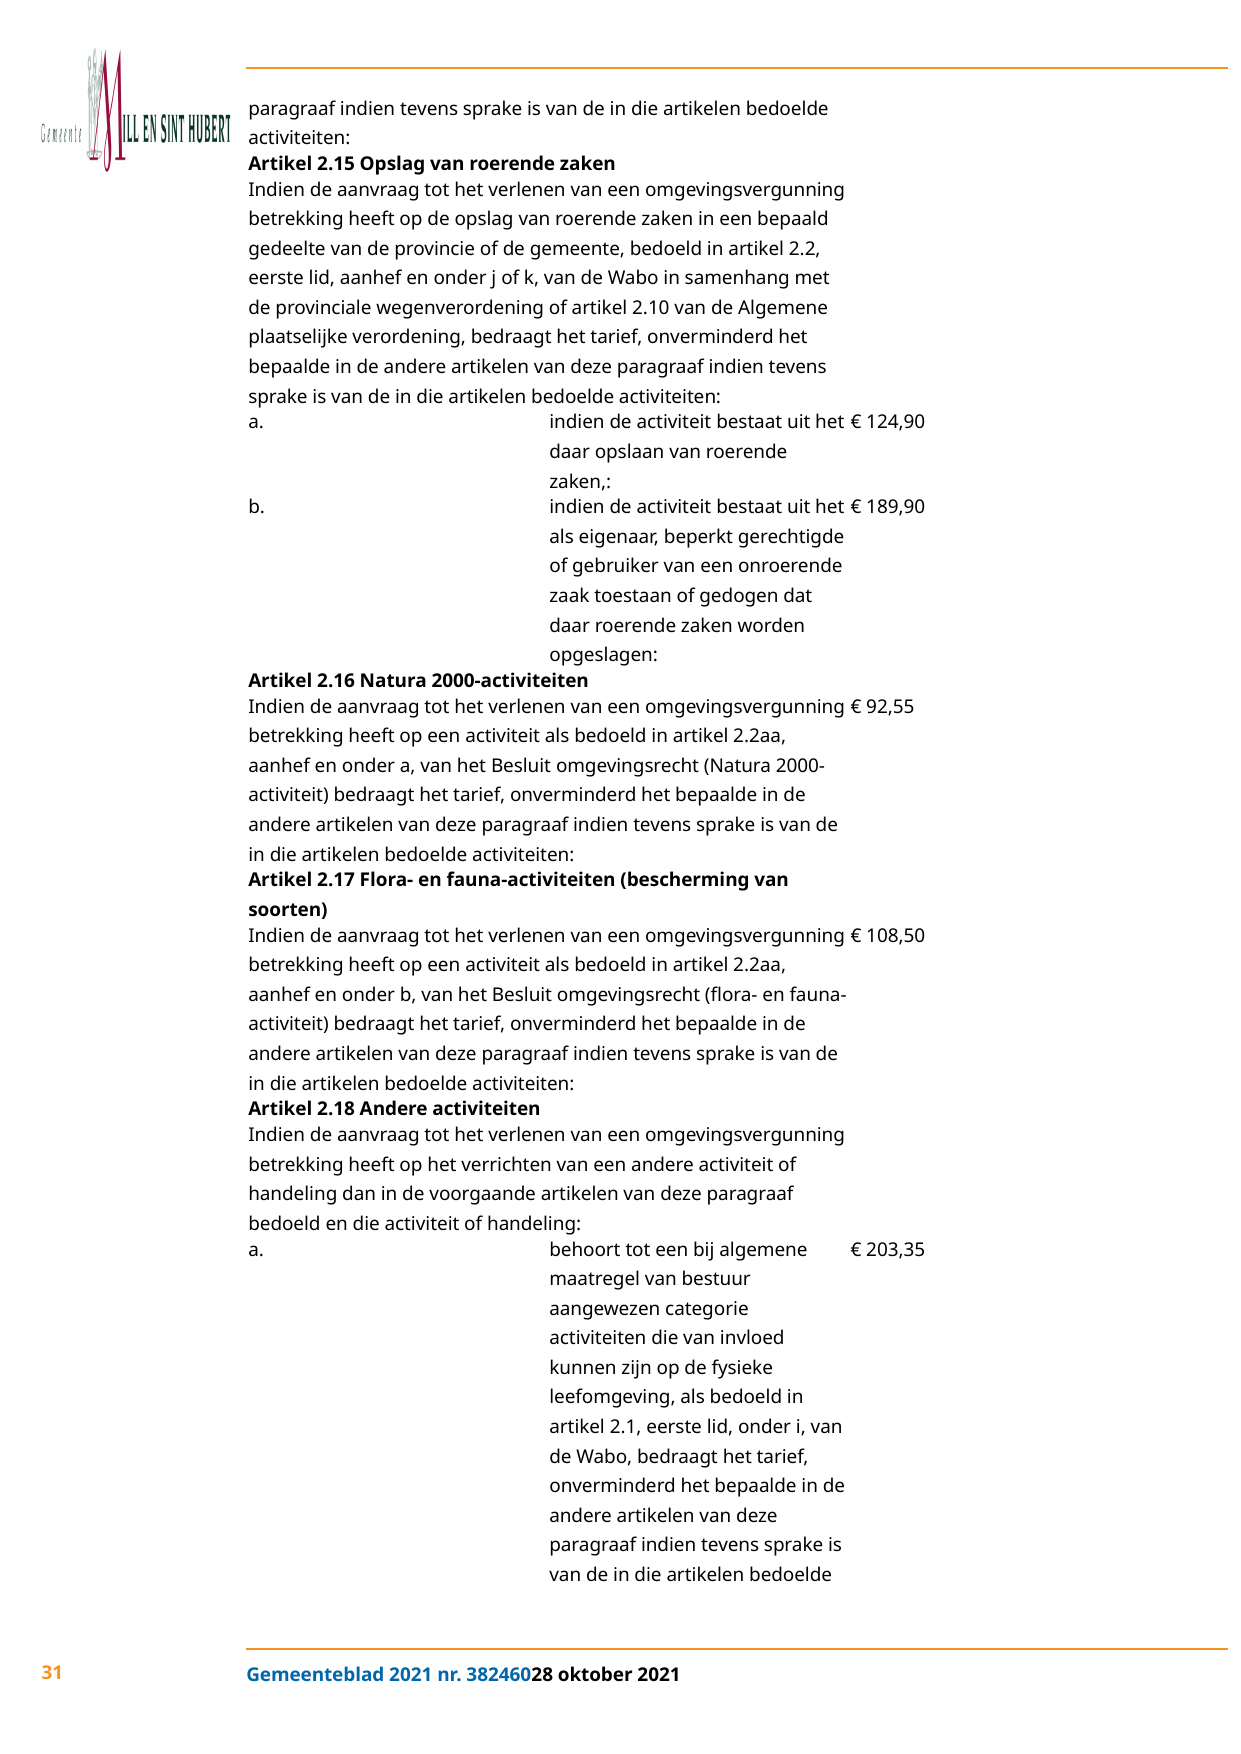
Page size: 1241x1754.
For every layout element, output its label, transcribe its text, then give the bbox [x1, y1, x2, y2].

table_cell behoort tot een bij algemene maatregel van bestuur aangewezen categorie activiteiten die van invloed kunnen zijn op de fysieke leefomgeving, als bedoeld in artikel 2.1, eerste lid, onder i, van de Wabo, bedraagt het tarief, onverminderd het bepaalde in de andere artikelen van deze paragraaf indien tevens sprake is van de in die artikelen bedoelde [549, 1236, 850, 1587]
table_cell € 124,90 [850, 409, 1152, 493]
table_cell [850, 176, 1152, 409]
table_cell Indien de aanvraag tot het verlenen van een omgevingsvergunning betrekking heeft op de opslag van roerende zaken in een bepaald gedeelte van de provincie of de gemeente, bedoeld in artikel 2.2, eerste lid, aanhef en onder j of k, van de Wabo in samenhang met de provinciale wegenverordening of artikel 2.10 van de Algemene plaatselijke verordening, bedraagt het tarief, onverminderd het bepaalde in de andere artikelen van deze paragraaf indien tevens sprake is van de in die artikelen bedoelde activiteiten: [248, 176, 850, 409]
table_cell indien de activiteit bestaat uit het daar opslaan van roerende zaken,: [549, 409, 850, 493]
table_cell € 189,90 [850, 494, 1152, 667]
table_cell [850, 1121, 1152, 1236]
table_cell [850, 95, 1152, 150]
table_cell Indien de aanvraag tot het verlenen van een omgevingsvergunning betrekking heeft op een activiteit als bedoeld in artikel 2.2aa, aanhef en onder a, van het Besluit omgevingsrecht (Natura 2000-activiteit) bedraagt het tarief, onverminderd het bepaalde in de andere artikelen van deze paragraaf indien tevens sprake is van de in die artikelen bedoelde activiteiten: [248, 693, 850, 867]
table_cell Artikel 2.16 Natura 2000-activiteiten [248, 667, 850, 693]
table_cell [850, 1096, 1152, 1121]
table_cell [850, 150, 1152, 176]
table_cell Artikel 2.17 Flora- en fauna-activiteiten (bescherming van soorten) [248, 867, 850, 922]
picture [41, 47, 231, 172]
table_cell a. [248, 409, 549, 493]
table_cell [850, 867, 1152, 922]
table_cell indien de activiteit bestaat uit het als eigenaar, beperkt gerechtigde of gebruiker van een onroerende zaak toestaan of gedogen dat daar roerende zaken worden opgeslagen: [549, 494, 850, 667]
table_cell Indien de aanvraag tot het verlenen van een omgevingsvergunning betrekking heeft op een activiteit als bedoeld in artikel 2.2aa, aanhef en onder b, van het Besluit omgevingsrecht (flora- en fauna-activiteit) bedraagt het tarief, onverminderd het bepaalde in de andere artikelen van deze paragraaf indien tevens sprake is van de in die artikelen bedoelde activiteiten: [248, 922, 850, 1096]
table_cell € 92,55 [850, 693, 1152, 867]
table_cell [850, 667, 1152, 693]
table_cell Artikel 2.15 Opslag van roerende zaken [248, 150, 850, 176]
table_cell Indien de aanvraag tot het verlenen van een omgevingsvergunning betrekking heeft op het verrichten van een andere activiteit of handeling dan in de voorgaande artikelen van deze paragraaf bedoeld en die activiteit of handeling: [248, 1121, 850, 1236]
table_cell € 108,50 [850, 922, 1152, 1096]
table_cell a. [248, 1236, 549, 1587]
table_cell Artikel 2.18 Andere activiteiten [248, 1096, 850, 1121]
table_cell € 203,35 [850, 1236, 1152, 1587]
table_cell paragraaf indien tevens sprake is van de in die artikelen bedoelde activiteiten: [248, 95, 850, 150]
table_cell b. [248, 494, 549, 667]
